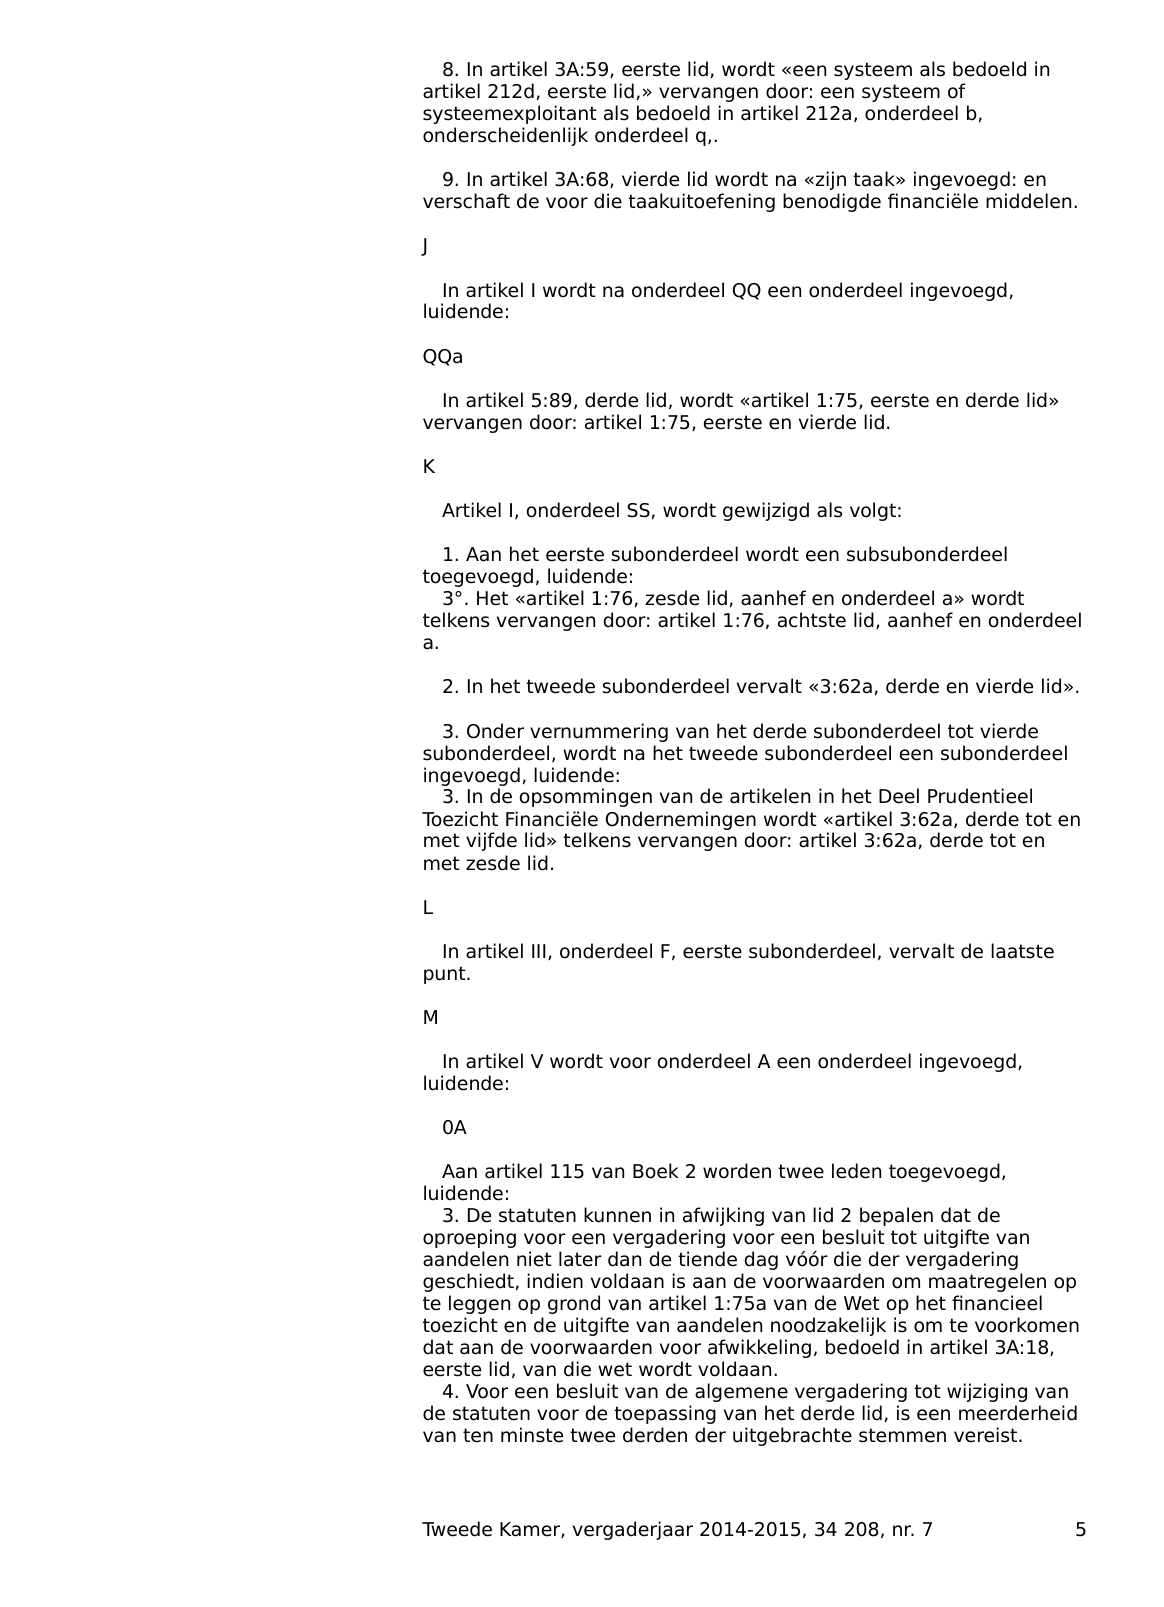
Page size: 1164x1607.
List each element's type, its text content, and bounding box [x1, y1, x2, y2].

subtitle K [422, 456, 1087, 478]
text 4. Voor een besluit van de algemene vergadering tot wijziging van de statuten voor de toepassing van het derde lid, is een meerderheid van ten minste twee derden der uitgebrachte stemmen vereist. [422, 1381, 1087, 1447]
text 1. Aan het eerste subonderdeel wordt een subsubonderdeel toegevoegd, luidende: [422, 544, 1087, 588]
text Artikel I, onderdeel SS, wordt gewijzigd als volgt: [422, 500, 1087, 522]
subtitle QQa [422, 346, 1087, 368]
text In artikel V wordt voor onderdeel A een onderdeel ingevoegd, luidende: [422, 1051, 1087, 1095]
subtitle M [422, 1007, 1087, 1029]
text In artikel 5:89, derde lid, wordt «artikel 1:75, eerste en derde lid» vervangen door: artikel 1:75, eerste en vierde lid. [422, 390, 1087, 434]
subtitle J [422, 235, 1087, 257]
text Aan artikel 115 van Boek 2 worden twee leden toegevoegd, luidende: [422, 1161, 1087, 1205]
text 8. In artikel 3A:59, eerste lid, wordt «een systeem als bedoeld in artikel 212d, eerste lid,» vervangen door: een systeem of systeemexploitant als bedoeld in artikel 212a, onderdeel b, onderscheidenlijk onderdeel q,. [422, 59, 1087, 147]
text 3. De statuten kunnen in afwijking van lid 2 bepalen dat de oproeping voor een vergadering voor een besluit tot uitgifte van aandelen niet later dan de tiende dag vóór die der vergadering geschiedt, indien voldaan is aan de voorwaarden om maatregelen op te leggen op grond van artikel 1:75a van de Wet op het financieel toezicht en de uitgifte van aandelen noodzakelijk is om te voorkomen dat aan de voorwaarden voor afwikkeling, bedoeld in artikel 3A:18, eerste lid, van die wet wordt voldaan. [422, 1205, 1087, 1381]
text 2. In het tweede subonderdeel vervalt «3:62a, derde en vierde lid». [422, 676, 1087, 698]
text 3. Onder vernummering van het derde subonderdeel tot vierde subonderdeel, wordt na het tweede subonderdeel een subonderdeel ingevoegd, luidende: [422, 721, 1087, 786]
subtitle L [422, 897, 1087, 918]
text 0A [422, 1117, 1087, 1139]
text 3°. Het «artikel 1:76, zesde lid, aanhef en onderdeel a» wordt telkens vervangen door: artikel 1:76, achtste lid, aanhef en onderdeel a. [422, 588, 1087, 654]
text In artikel III, onderdeel F, eerste subonderdeel, vervalt de laatste punt. [422, 941, 1087, 985]
text 3. In de opsommingen van de artikelen in het Deel Prudentieel Toezicht Financiële Ondernemingen wordt «artikel 3:62a, derde tot en met vijfde lid» telkens vervangen door: artikel 3:62a, derde tot en met zesde lid. [422, 786, 1087, 874]
text In artikel I wordt na onderdeel QQ een onderdeel ingevoegd, luidende: [422, 279, 1087, 323]
text 9. In artikel 3A:68, vierde lid wordt na «zijn taak» ingevoegd: en verschaft de voor die taakuitoefening benodigde financiële middelen. [422, 169, 1087, 213]
